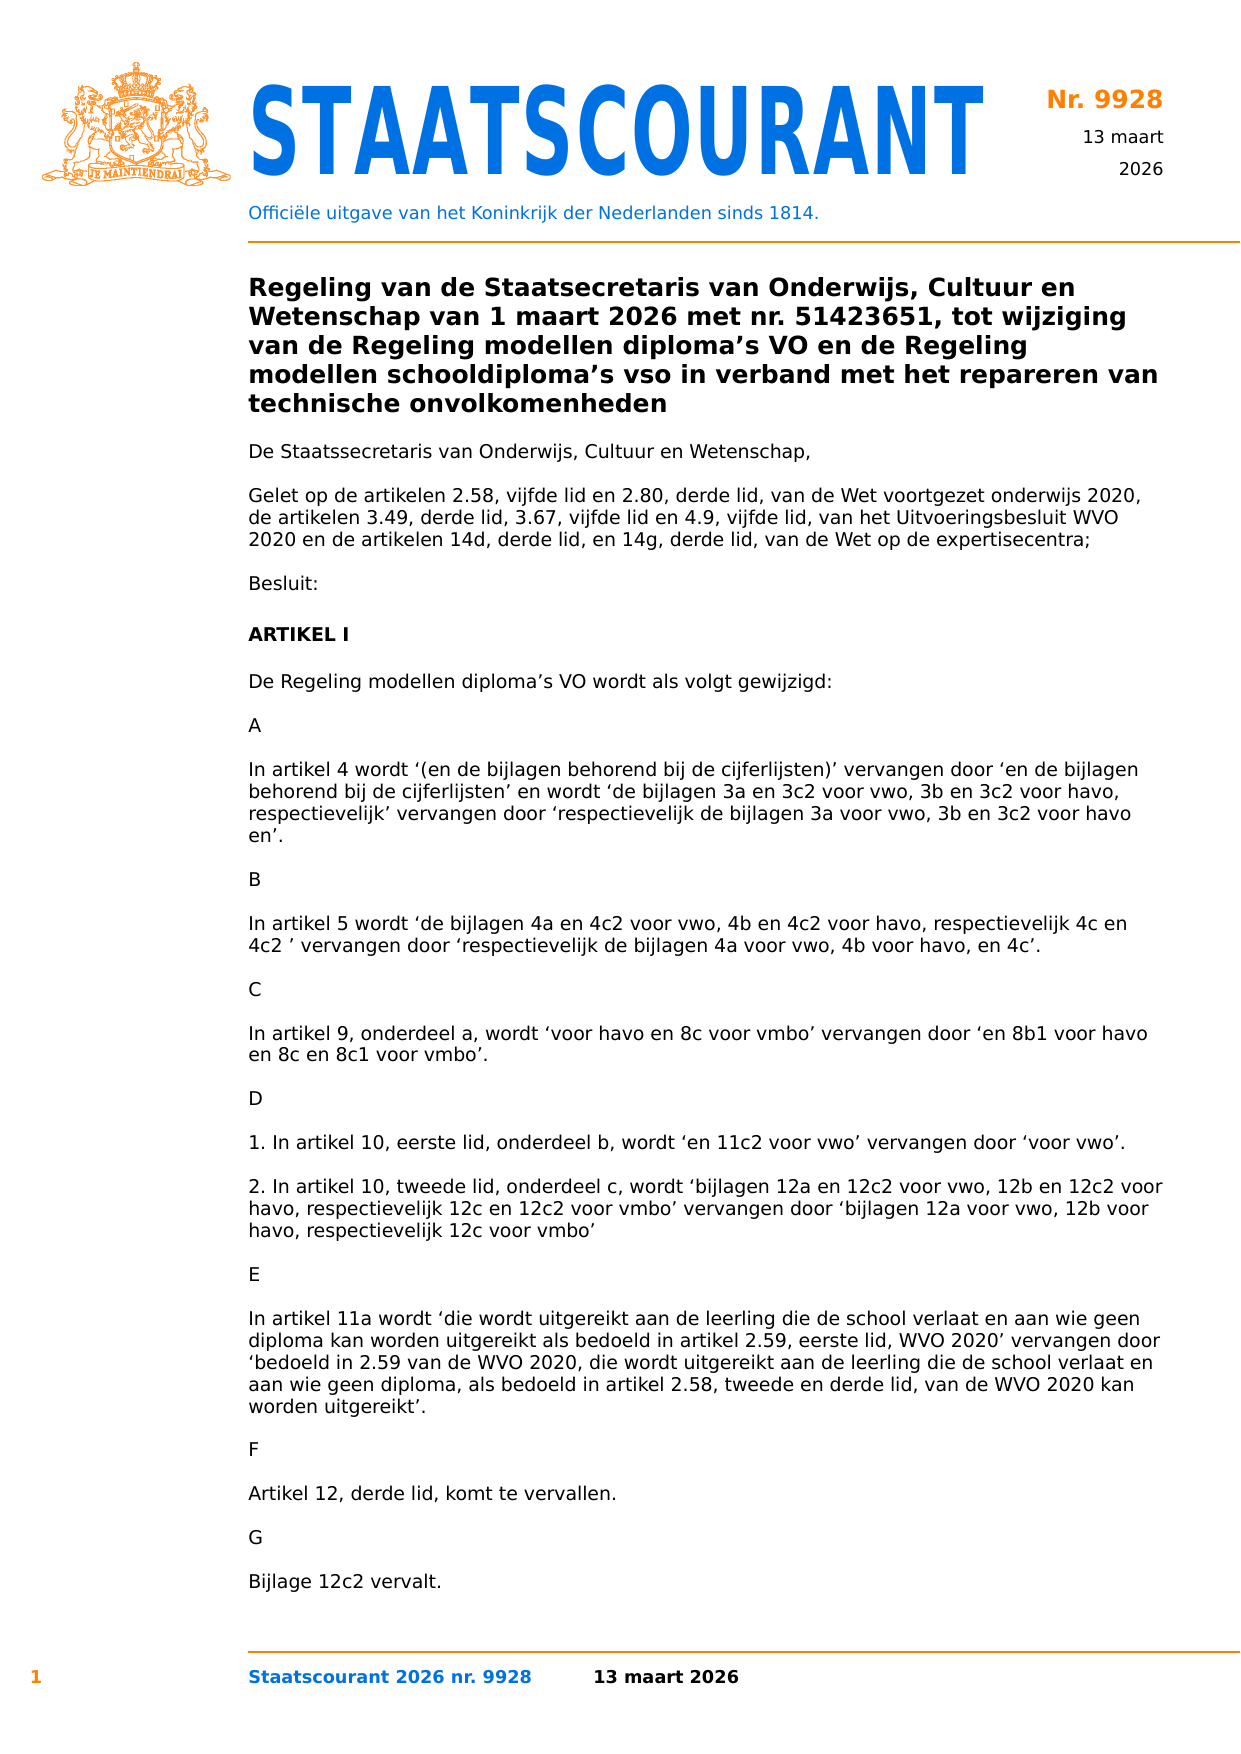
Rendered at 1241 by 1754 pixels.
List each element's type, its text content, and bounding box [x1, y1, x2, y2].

text E [248, 1264, 1163, 1286]
picture [41, 62, 231, 186]
text G [248, 1527, 1163, 1549]
text De Staatssecretaris van Onderwijs, Cultuur en Wetenschap, [248, 441, 1163, 463]
text F [248, 1439, 1163, 1461]
text In artikel 9, onderdeel a, wordt ‘voor havo en 8c voor vmbo’ vervangen door ‘en 8b1 voor havo en 8c en 8c1 voor vmbo’. [248, 1022, 1163, 1066]
text C [248, 978, 1163, 1001]
text In artikel 11a wordt ‘die wordt uitgereikt aan de leerling die de school verlaat en aan wie geen diploma kan worden uitgereikt als bedoeld in artikel 2.59, eerste lid, WVO 2020’ vervangen door ‘bedoeld in 2.59 van de WVO 2020, die wordt uitgereikt aan de leerling die de school verlaat en aan wie geen diploma, als bedoeld in artikel 2.58, tweede en derde lid, van de WVO 2020 kan worden uitgereikt’. [248, 1308, 1163, 1417]
subtitle ARTIKEL I [248, 624, 1163, 646]
table_header STAATSCOURANT [248, 62, 998, 203]
table_header Nr. 9928 [998, 62, 1240, 121]
text D [248, 1088, 1163, 1110]
text Bijlage 12c2 vervalt. [248, 1571, 1163, 1593]
text Besluit: [248, 572, 1163, 594]
text Gelet op de artikelen 2.58, vijfde lid en 2.80, derde lid, van de Wet voortgezet onderwijs 2020, de artikelen 3.49, derde lid, 3.67, vijfde lid en 4.9, vijfde lid, van het Uitvoeringsbesluit WVO 2020 en de artikelen 14d, derde lid, en 14g, derde lid, van de Wet op de expertisecentra; [248, 484, 1163, 551]
table_cell 13 maart [998, 121, 1240, 153]
text A [248, 715, 1163, 737]
text In artikel 4 wordt ‘(en de bijlagen behorend bij de cijferlijsten)’ vervangen door ‘en de bijlagen behorend bij de cijferlijsten’ en wordt ‘de bijlagen 3a en 3c2 voor vwo, 3b en 3c2 voor havo, respectievelijk’ vervangen door ‘respectievelijk de bijlagen 3a voor vwo, 3b en 3c2 voor havo en’. [248, 759, 1163, 847]
table_cell 2026 [998, 153, 1240, 203]
subtitle Regeling van de Staatsecretaris van Onderwijs, Cultuur en Wetenschap van 1 maart 2026 met nr. 51423651, tot wijziging van de Regeling modellen diploma’s VO en de Regeling modellen schooldiploma’s vso in verband met het repareren van technische onvolkomenheden [248, 273, 1163, 419]
text 2. In artikel 10, tweede lid, onderdeel c, wordt ‘bijlagen 12a en 12c2 voor vwo, 12b en 12c2 voor havo, respectievelijk 12c en 12c2 voor vmbo’ vervangen door ‘bijlagen 12a voor vwo, 12b voor havo, respectievelijk 12c voor vmbo’ [248, 1176, 1163, 1242]
text In artikel 5 wordt ‘de bijlagen 4a en 4c2 voor vwo, 4b en 4c2 voor havo, respectievelijk 4c en 4c2 ’ vervangen door ‘respectievelijk de bijlagen 4a voor vwo, 4b voor havo, en 4c’. [248, 913, 1163, 957]
text De Regeling modellen diploma’s VO wordt als volgt gewijzigd: [248, 671, 1163, 693]
table_cell Officiële uitgave van het Koninkrijk der Nederlanden sinds 1814. [248, 203, 1240, 241]
text Artikel 12, derde lid, komt te vervallen. [248, 1483, 1163, 1505]
text B [248, 869, 1163, 891]
text 1. In artikel 10, eerste lid, onderdeel b, wordt ‘en 11c2 voor vwo’ vervangen door ‘voor vwo’. [248, 1132, 1163, 1154]
table_header [25, 62, 248, 241]
